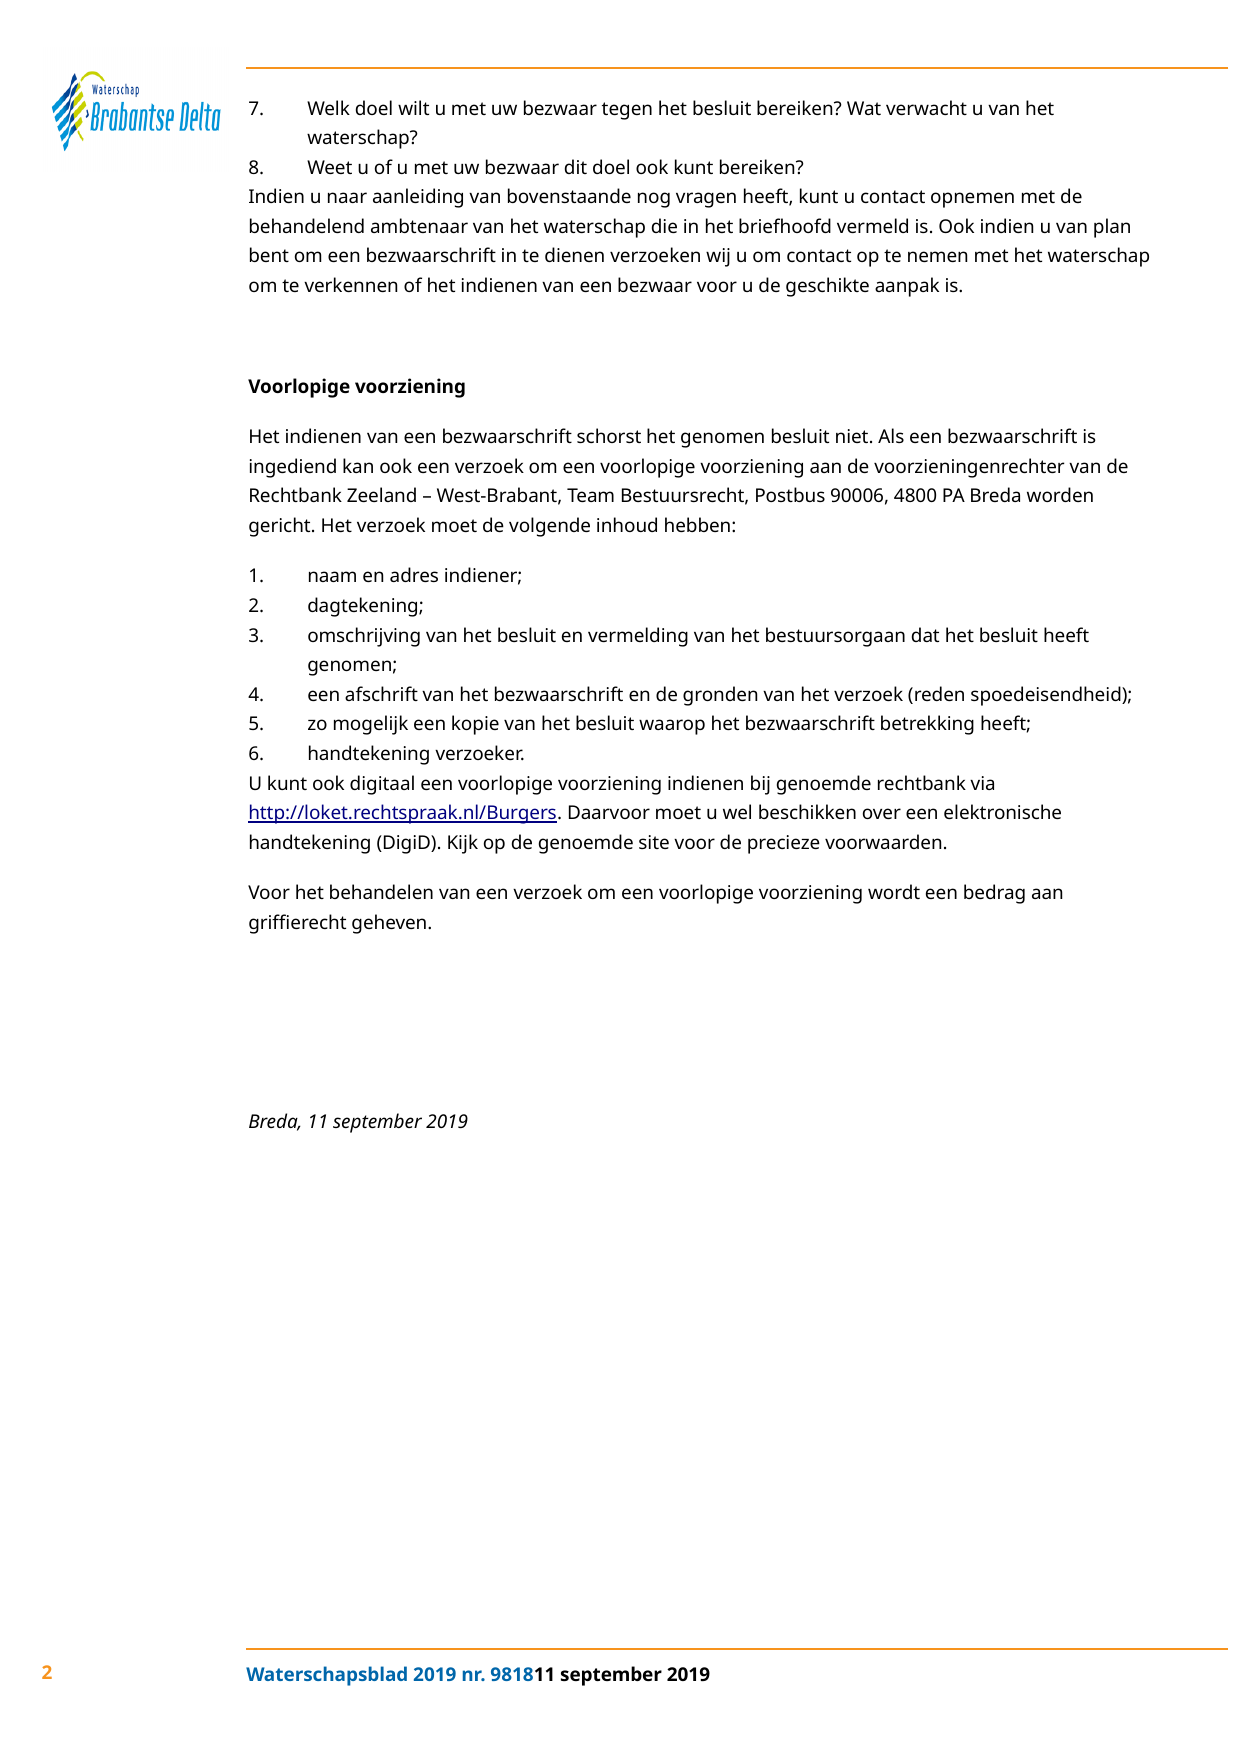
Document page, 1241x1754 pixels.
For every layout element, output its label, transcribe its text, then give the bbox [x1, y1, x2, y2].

text Het indienen van een bezwaarschrift schorst het genomen besluit niet. Als een bezwaarschrift is ingediend kan ook een verzoek om een voorlopige voorziening aan de voorzieningenrechter van de Rechtbank Zeeland – West-Brabant, Team Bestuursrecht, Postbus 90006, 4800 PA Breda worden gericht. Het verzoek moet de volgende inhoud hebben: [248, 423, 1152, 538]
text Indien u naar aanleiding van bovenstaande nog vragen heeft, kunt u contact opnemen met de behandelend ambtenaar van het waterschap die in het briefhoofd vermeld is. Ook indien u van plan bent om een bezwaarschrift in te dienen verzoeken wij u om contact op te nemen met het waterschap om te verkennen of het indienen van een bezwaar voor u de geschikte aanpak is. [248, 183, 1152, 298]
text Voor het behandelen van een verzoek om een voorlopige voorziening wordt een bedrag aan griffierecht geheven. [248, 879, 1152, 935]
text Breda, 11 september 2019 [248, 1108, 1152, 1134]
list een afschrift van het bezwaarschrift en de gronden van het verzoek (reden spoedeisendheid); [248, 681, 1152, 707]
list zo mogelijk een kopie van het besluit waarop het bezwaarschrift betrekking heeft; [248, 711, 1152, 736]
text Voorlopige voorziening [248, 373, 1152, 399]
list Weet u of u met uw bezwaar dit doel ook kunt bereiken? [248, 154, 1152, 180]
picture [41, 47, 231, 172]
list dagtekening; [248, 592, 1152, 618]
list handtekening verzoeker. [248, 740, 1152, 766]
list omschrijving van het besluit en vermelding van het bestuursorgaan dat het besluit heeft genomen; [248, 622, 1152, 677]
list naam en adres indiener; [248, 563, 1152, 588]
list Welk doel wilt u met uw bezwaar tegen het besluit bereiken? Wat verwacht u van het waterschap? [248, 95, 1152, 150]
text U kunt ook digitaal een voorlopige voorziening indienen bij genoemde rechtbank via http://loket.rechtspraak.nl/Burgers. Daarvoor moet u wel beschikken over een elektronische handtekening (DigiD). Kijk op de genoemde site voor de precieze voorwaarden. [248, 770, 1152, 855]
